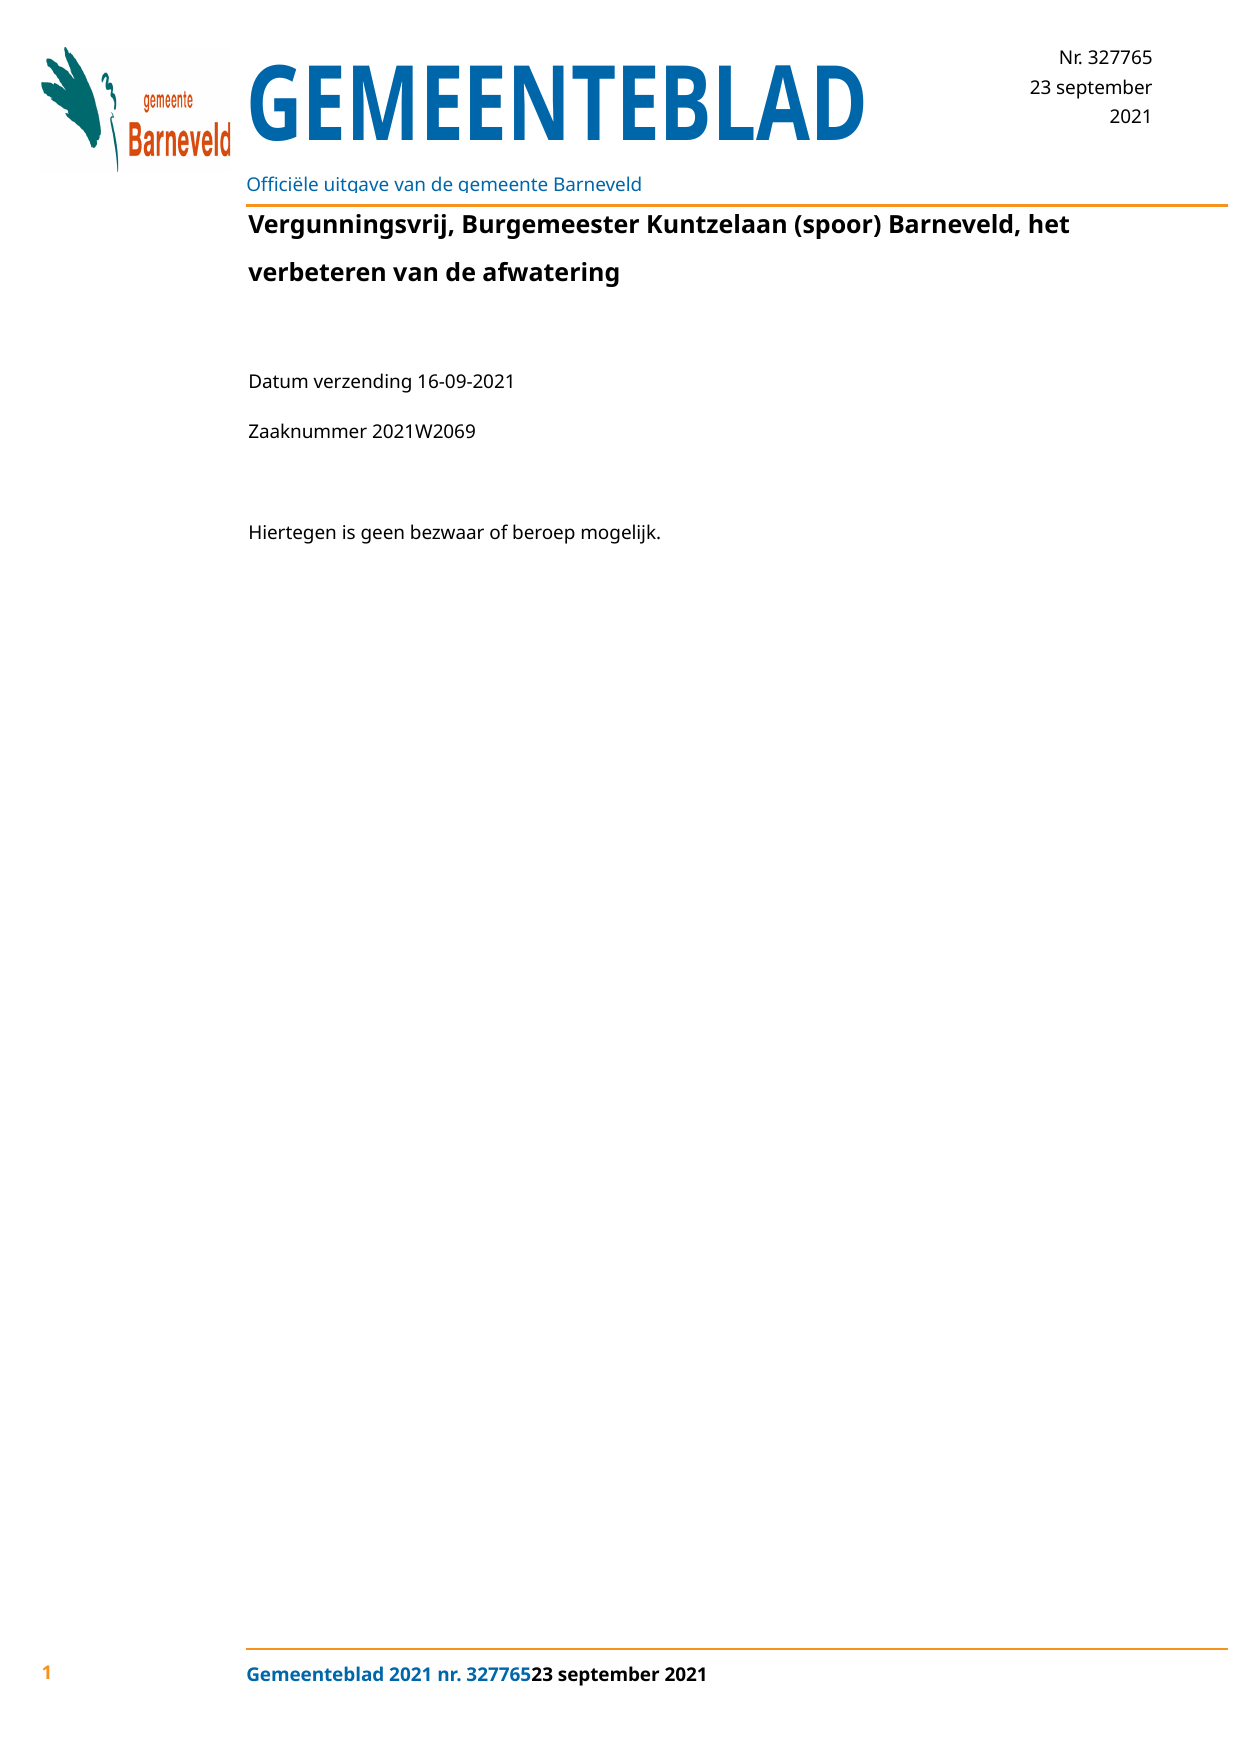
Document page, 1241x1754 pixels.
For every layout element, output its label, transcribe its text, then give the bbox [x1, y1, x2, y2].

text Datum verzending 16-09-2021 [248, 368, 1152, 394]
text Hiertegen is geen bezwaar of beroep mogelijk. [248, 519, 1152, 545]
text Zaaknummer 2021W2069 [248, 419, 1152, 444]
picture [41, 47, 231, 172]
text Vergunningsvrij, Burgemeester Kuntzelaan (spoor) Barneveld, het verbeteren van de afwatering [248, 207, 1152, 288]
